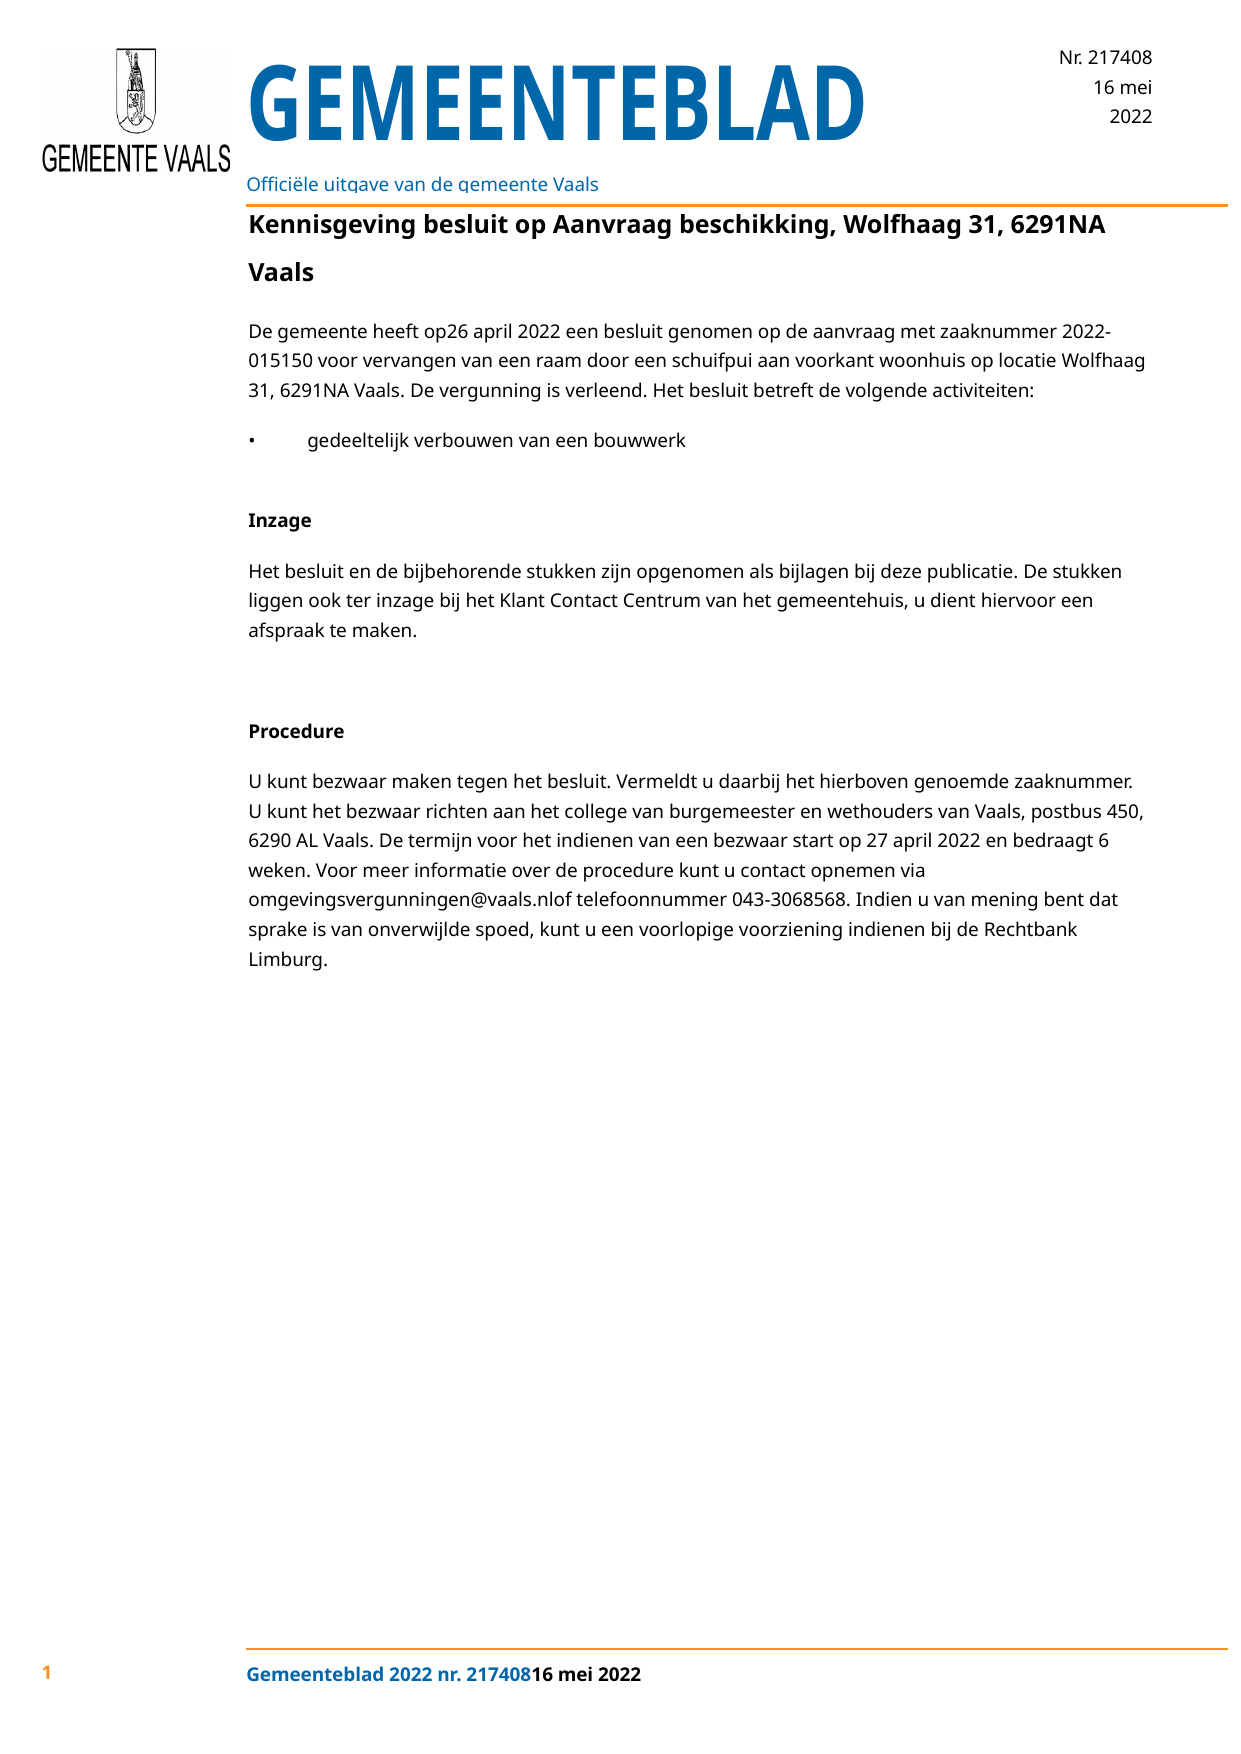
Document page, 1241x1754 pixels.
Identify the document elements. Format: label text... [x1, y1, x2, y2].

picture [41, 47, 231, 172]
text Inzage [248, 507, 1152, 533]
text De gemeente heeft op26 april 2022 een besluit genomen op de aanvraag met zaaknummer 2022-015150 voor vervangen van een raam door een schuifpui aan voorkant woonhuis op locatie Wolfhaag 31, 6291NA Vaals. De vergunning is verleend. Het besluit betreft de volgende activiteiten: [248, 318, 1152, 403]
text Procedure [248, 718, 1152, 744]
text Kennisgeving besluit op Aanvraag beschikking, Wolfhaag 31, 6291NA Vaals [248, 207, 1152, 288]
list gedeeltelijk verbouwen van een bouwwerk [248, 427, 1152, 453]
text Het besluit en de bijbehorende stukken zijn opgenomen als bijlagen bij deze publicatie. De stukken liggen ook ter inzage bij het Klant Contact Centrum van het gemeentehuis, u dient hiervoor een afspraak te maken. [248, 558, 1152, 643]
text U kunt bezwaar maken tegen het besluit. Vermeldt u daarbij het hierboven genoemde zaaknummer. U kunt het bezwaar richten aan het college van burgemeester en wethouders van Vaals, postbus 450, 6290 AL Vaals. De termijn voor het indienen van een bezwaar start op 27 april 2022 en bedraagt 6 weken. Voor meer informatie over de procedure kunt u contact opnemen via omgevingsvergunningen@vaals.nlof telefoonnummer 043-3068568. Indien u van mening bent dat sprake is van onverwijlde spoed, kunt u een voorlopige voorziening indienen bij de Rechtbank Limburg. [248, 768, 1152, 972]
